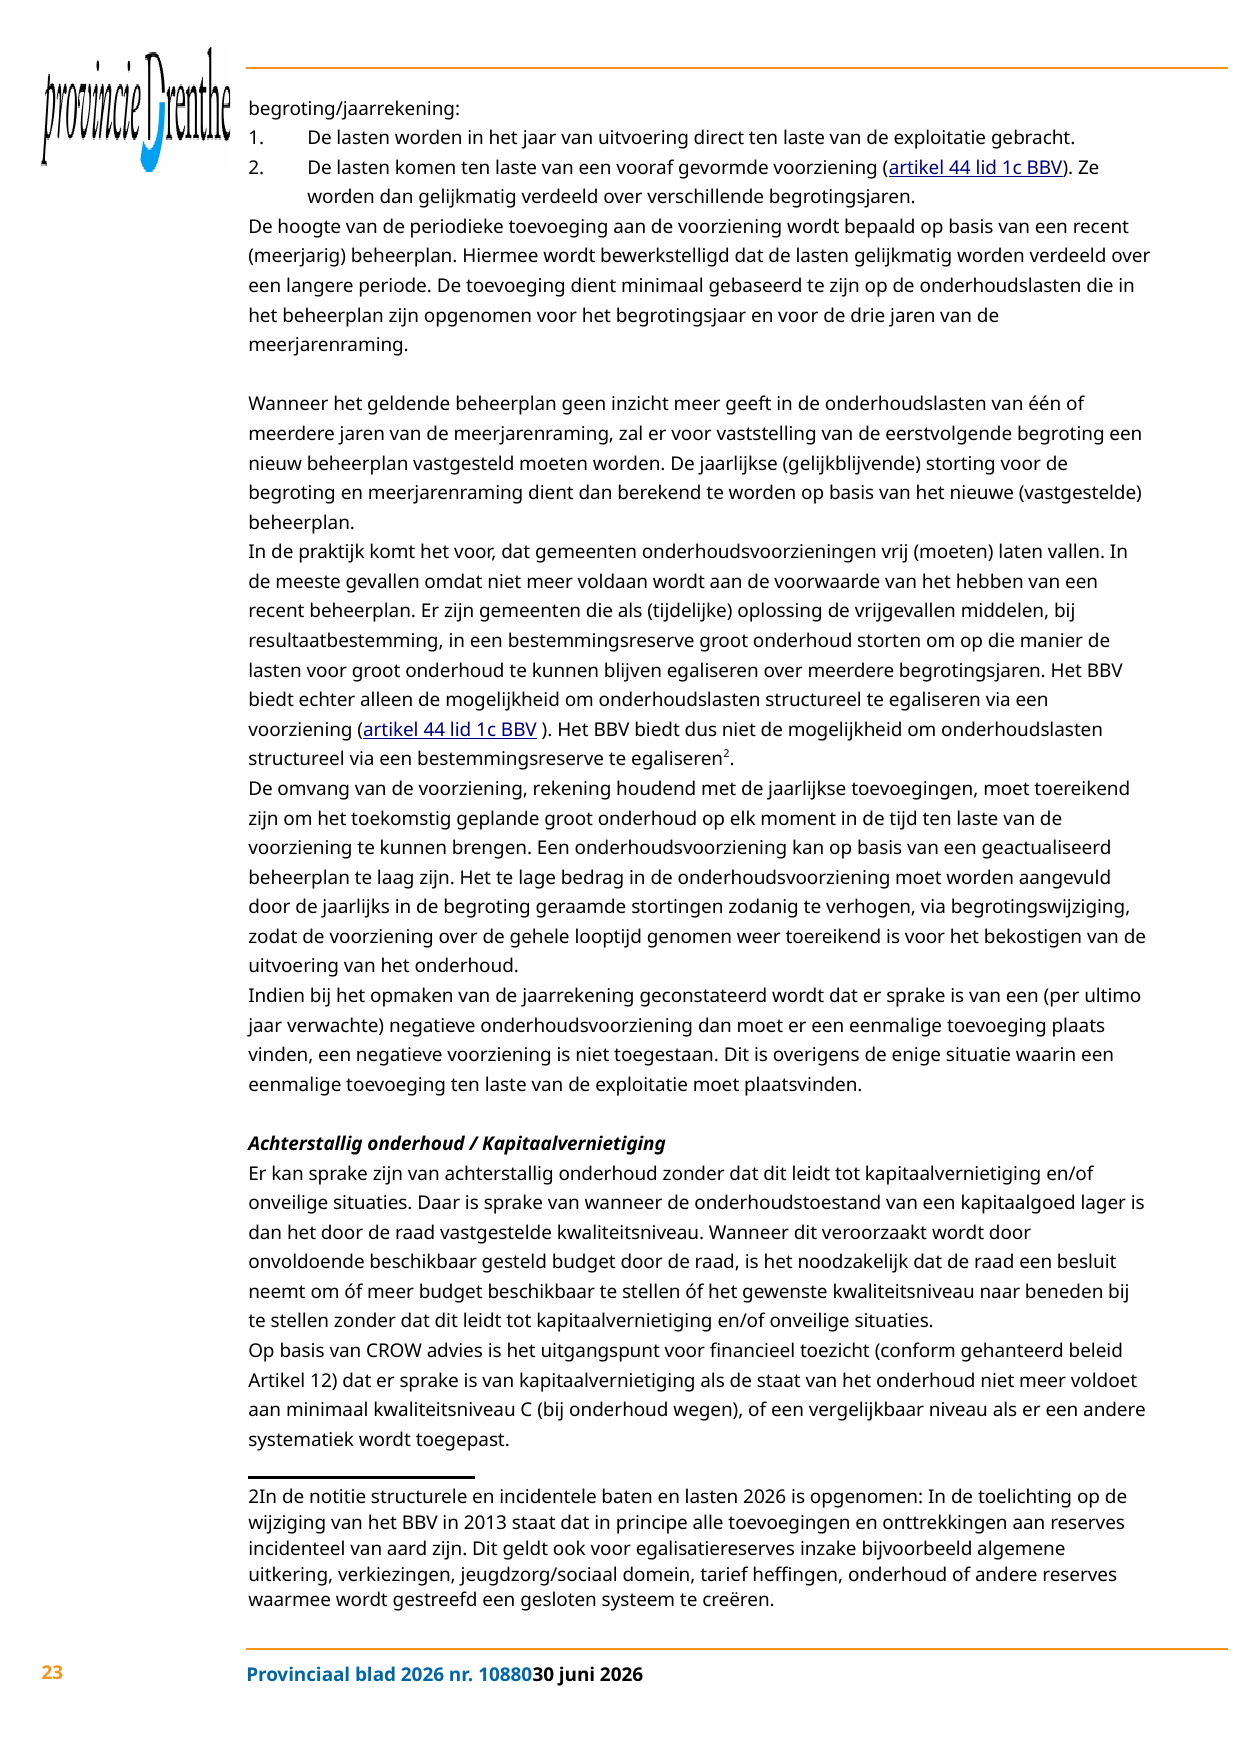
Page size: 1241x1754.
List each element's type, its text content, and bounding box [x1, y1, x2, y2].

text Achterstallig onderhoud / Kapitaalvernietiging [248, 1130, 1152, 1156]
text In de praktijk komt het voor, dat gemeenten onderhoudsvoorzieningen vrij (moeten) laten vallen. In de meeste gevallen omdat niet meer voldaan wordt aan de voorwaarde van het hebben van een recent beheerplan. Er zijn gemeenten die als (tijdelijke) oplossing de vrijgevallen middelen, bij resultaatbestemming, in een bestemmingsreserve groot onderhoud storten om op die manier de lasten voor groot onderhoud te kunnen blijven egaliseren over meerdere begrotingsjaren. Het BBV biedt echter alleen de mogelijkheid om onderhoudslasten structureel te egaliseren via een voorziening (artikel 44 lid 1c BBV ). Het BBV biedt dus niet de mogelijkheid om onderhoudslasten structureel via een bestemmingsreserve te egaliseren. [248, 538, 1152, 771]
text Er kan sprake zijn van achterstallig onderhoud zonder dat dit leidt tot kapitaalvernietiging en/of onveilige situaties. Daar is sprake van wanneer de onderhoudstoestand van een kapitaalgoed lager is dan het door de raad vastgestelde kwaliteitsniveau. Wanneer dit veroorzaakt wordt door onvoldoende beschikbaar gesteld budget door de raad, is het noodzakelijk dat de raad een besluit neemt om óf meer budget beschikbaar te stellen óf het gewenste kwaliteitsniveau naar beneden bij te stellen zonder dat dit leidt tot kapitaalvernietiging en/of onveilige situaties. [248, 1160, 1152, 1333]
text Op basis van CROW advies is het uitgangspunt voor financieel toezicht (conform gehanteerd beleid Artikel 12) dat er sprake is van kapitaalvernietiging als de staat van het onderhoud niet meer voldoet aan minimaal kwaliteitsniveau C (bij onderhoud wegen), of een vergelijkbaar niveau als er een andere systematiek wordt toegepast. [248, 1337, 1152, 1452]
text In de notitie structurele en incidentele baten en lasten 2026 is opgenomen: In de toelichting op de wijziging van het BBV in 2013 staat dat in principe alle toevoegingen en onttrekkingen aan reserves incidenteel van aard zijn. Dit geldt ook voor egalisatiereserves inzake bijvoorbeeld algemene uitkering, verkiezingen, jeugdzorg/sociaal domein, tarief heffingen, onderhoud of andere reserves waarmee wordt gestreefd een gesloten systeem te creëren. [248, 1483, 1152, 1612]
text De hoogte van de periodieke toevoeging aan de voorziening wordt bepaald op basis van een recent (meerjarig) beheerplan. Hiermee wordt bewerkstelligd dat de lasten gelijkmatig worden verdeeld over een langere periode. De toevoeging dient minimaal gebaseerd te zijn op de onderhoudslasten die in het beheerplan zijn opgenomen voor het begrotingsjaar en voor de drie jaren van de meerjarenraming. [248, 213, 1152, 357]
list De lasten worden in het jaar van uitvoering direct ten laste van de exploitatie gebracht. [248, 124, 1152, 150]
text Wanneer het geldende beheerplan geen inzicht meer geeft in de onderhoudslasten van één of meerdere jaren van de meerjarenraming, zal er voor vaststelling van de eerstvolgende begroting een nieuw beheerplan vastgesteld moeten worden. De jaarlijkse (gelijkblijvende) storting voor de begroting en meerjarenraming dient dan berekend te worden op basis van het nieuwe (vastgestelde) beheerplan. [248, 391, 1152, 535]
text De omvang van de voorziening, rekening houdend met de jaarlijkse toevoegingen, moet toereikend zijn om het toekomstig geplande groot onderhoud op elk moment in de tijd ten laste van de voorziening te kunnen brengen. Een onderhoudsvoorziening kan op basis van een geactualiseerd beheerplan te laag zijn. Het te lage bedrag in de onderhoudsvoorziening moet worden aangevuld door de jaarlijks in de begroting geraamde stortingen zodanig te verhogen, via begrotingswijziging, zodat de voorziening over de gehele looptijd genomen weer toereikend is voor het bekostigen van de uitvoering van het onderhoud. [248, 775, 1152, 978]
text Indien bij het opmaken van de jaarrekening geconstateerd wordt dat er sprake is van een (per ultimo jaar verwachte) negatieve onderhoudsvoorziening dan moet er een eenmalige toevoeging plaats vinden, een negatieve voorziening is niet toegestaan. Dit is overigens de enige situatie waarin een eenmalige toevoeging ten laste van de exploitatie moet plaatsvinden. [248, 982, 1152, 1097]
text begroting/jaarrekening: [248, 95, 1152, 121]
picture [41, 47, 231, 172]
list De lasten komen ten laste van een vooraf gevormde voorziening (artikel 44 lid 1c BBV). Ze worden dan gelijkmatig verdeeld over verschillende begrotingsjaren. [248, 154, 1152, 209]
